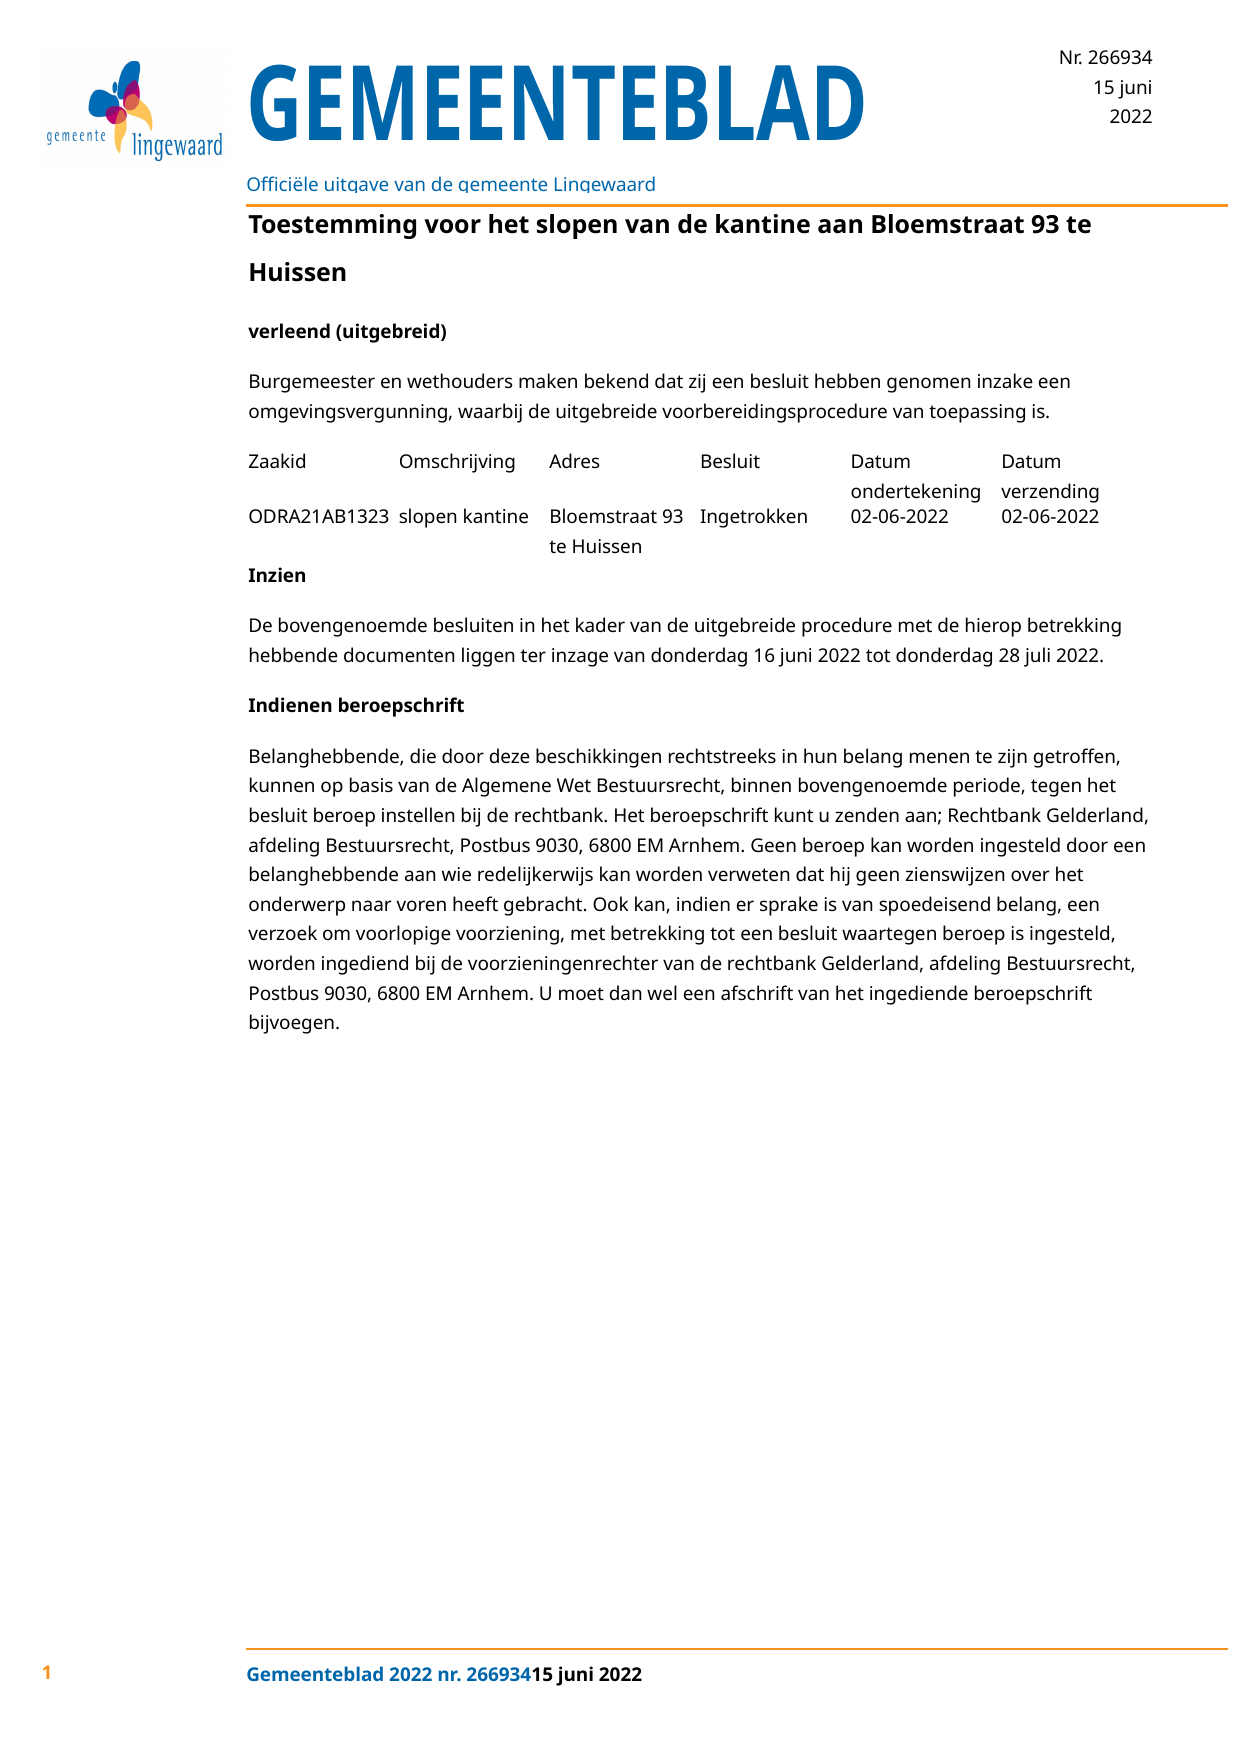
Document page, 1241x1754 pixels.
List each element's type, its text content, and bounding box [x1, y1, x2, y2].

text Inzien [248, 562, 1152, 588]
table_cell Ingetrokken [700, 504, 850, 559]
text Indienen beroepschrift [248, 693, 1152, 718]
table_cell 02-06-2022 [1001, 504, 1152, 559]
text Belanghebbende, die door deze beschikkingen rechtstreeks in hun belang menen te zijn getroffen, kunnen op basis van de Algemene Wet Bestuursrecht, binnen bovengenoemde periode, tegen het besluit beroep instellen bij de rechtbank. Het beroepschrift kunt u zenden aan; Rechtbank Gelderland, afdeling Bestuursrecht, Postbus 9030, 6800 EM Arnhem. Geen beroep kan worden ingesteld door een belanghebbende aan wie redelijkerwijs kan worden verweten dat hij geen zienswijzen over het onderwerp naar voren heeft gebracht. Ook kan, indien er sprake is van spoedeisend belang, een verzoek om voorlopige voorziening, met betrekking tot een besluit waartegen beroep is ingesteld, worden ingediend bij de voorzieningenrechter van de rechtbank Gelderland, afdeling Bestuursrecht, Postbus 9030, 6800 EM Arnhem. U moet dan wel een afschrift van het ingediende beroepschrift bijvoegen. [248, 743, 1152, 1035]
table_cell Bloemstraat 93 te Huissen [549, 504, 700, 559]
table_header Zaakid [248, 449, 398, 504]
text verleend (uitgebreid) [248, 318, 1152, 344]
table_cell ODRA21AB1323 [248, 504, 398, 559]
text Burgemeester en wethouders maken bekend dat zij een besluit hebben genomen inzake een omgevingsvergunning, waarbij de uitgebreide voorbereidingsprocedure van toepassing is. [248, 368, 1152, 424]
table_header Adres [549, 449, 700, 504]
table_header Besluit [700, 449, 850, 504]
text De bovengenoemde besluiten in het kader van de uitgebreide procedure met de hierop betrekking hebbende documenten liggen ter inzage van donderdag 16 juni 2022 tot donderdag 28 juli 2022. [248, 613, 1152, 668]
table_cell slopen kantine [399, 504, 549, 559]
table_cell 02-06-2022 [850, 504, 1001, 559]
picture [41, 47, 231, 172]
table_header Datum verzending [1001, 449, 1152, 504]
text Toestemming voor het slopen van de kantine aan Bloemstraat 93 te Huissen [248, 207, 1152, 288]
table_header Omschrijving [399, 449, 549, 504]
table_header Datum ondertekening [850, 449, 1001, 504]
